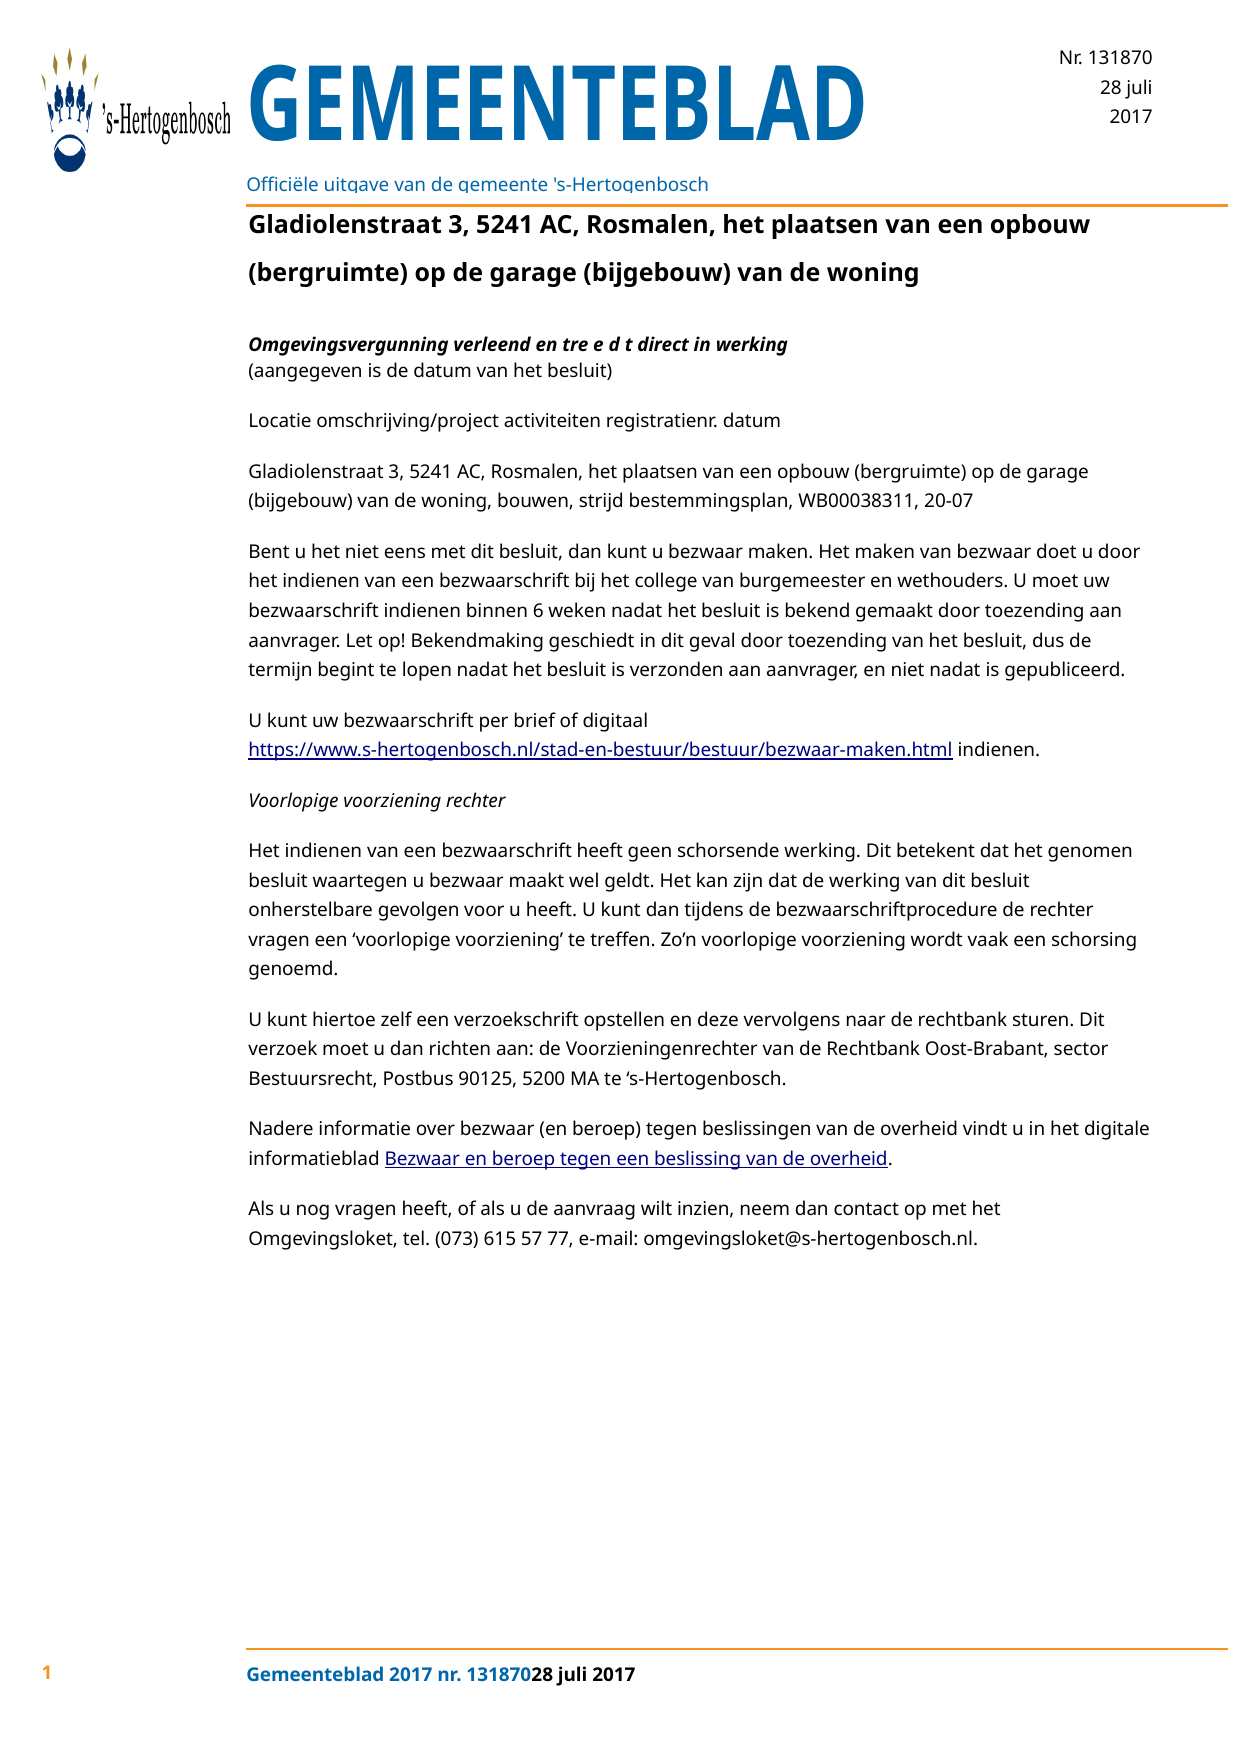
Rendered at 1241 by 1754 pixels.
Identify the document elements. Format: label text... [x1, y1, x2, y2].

text Omgevingsvergunning verleend en tre e d t direct in werking [248, 331, 1152, 357]
text Gladiolenstraat 3, 5241 AC, Rosmalen, het plaatsen van een opbouw (bergruimte) op de garage (bijgebouw) van de woning [248, 207, 1152, 288]
text Locatie omschrijving/project activiteiten registratienr. datum [248, 408, 1152, 433]
text Als u nog vragen heeft, of als u de aanvraag wilt inzien, neem dan contact op met het Omgevingsloket, tel. (073) 615 57 77, e-mail: omgevingsloket@s-hertogenbosch.nl. [248, 1196, 1152, 1251]
text U kunt uw bezwaarschrift per brief of digitaal https://www.s-hertogenbosch.nl/stad-en-bestuur/bestuur/bezwaar-maken.html indienen. [248, 707, 1152, 762]
text U kunt hiertoe zelf een verzoekschrift opstellen en deze vervolgens naar de rechtbank sturen. Dit verzoek moet u dan richten aan: de Voorzieningenrechter van de Rechtbank Oost-Brabant, sector Bestuursrecht, Postbus 90125, 5200 MA te ‘s-Hertogenbosch. [248, 1006, 1152, 1091]
text Gladiolenstraat 3, 5241 AC, Rosmalen, het plaatsen van een opbouw (bergruimte) op de garage (bijgebouw) van de woning, bouwen, strijd bestemmingsplan, WB00038311, 20-07 [248, 458, 1152, 513]
text Voorlopige voorziening rechter [248, 787, 1152, 812]
text Bent u het niet eens met dit besluit, dan kunt u bezwaar maken. Het maken van bezwaar doet u door het indienen van een bezwaarschrift bij het college van burgemeester en wethouders. U moet uw bezwaarschrift indienen binnen 6 weken nadat het besluit is bekend gemaakt door toezending aan aanvrager. Let op! Bekendmaking geschiedt in dit geval door toezending van het besluit, dus de termijn begint te lopen nadat het besluit is verzonden aan aanvrager, en niet nadat is gepubliceerd. [248, 538, 1152, 682]
picture [41, 47, 231, 172]
text Het indienen van een bezwaarschrift heeft geen schorsende werking. Dit betekent dat het genomen besluit waartegen u bezwaar maakt wel geldt. Het kan zijn dat de werking van dit besluit onherstelbare gevolgen voor u heeft. U kunt dan tijdens de bezwaarschriftprocedure de rechter vragen een ‘voorlopige voorziening’ te treffen. Zo’n voorlopige voorziening wordt vaak een schorsing genoemd. [248, 837, 1152, 981]
text (aangegeven is de datum van het besluit) [248, 357, 1152, 383]
text Nadere informatie over bezwaar (en beroep) tegen beslissingen van de overheid vindt u in het digitale informatieblad Bezwaar en beroep tegen een beslissing van de overheid. [248, 1116, 1152, 1171]
